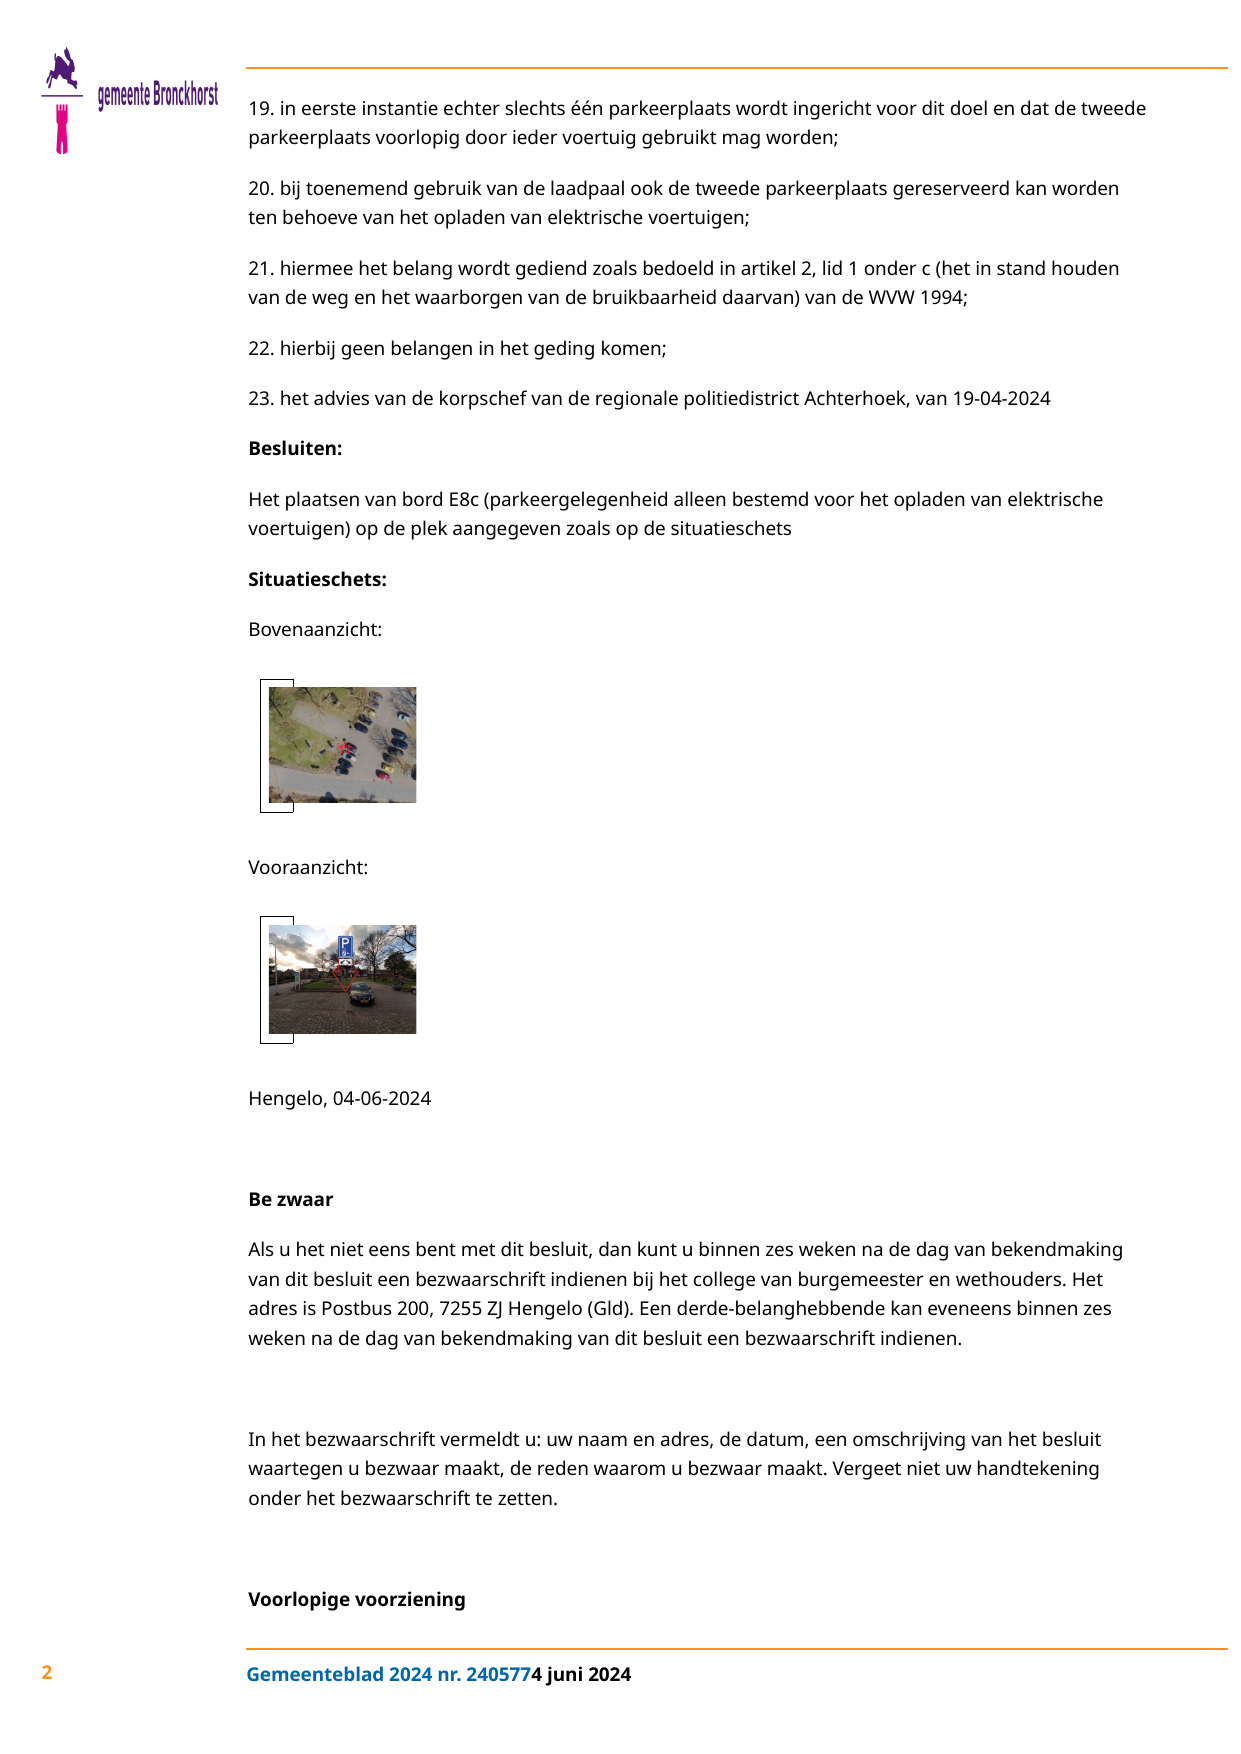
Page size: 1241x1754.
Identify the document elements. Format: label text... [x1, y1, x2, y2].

picture [268, 925, 417, 1034]
picture [268, 687, 417, 803]
text Voorlopige voorziening [248, 1586, 1152, 1612]
text Als u het niet eens bent met dit besluit, dan kunt u binnen zes weken na de dag van bekendmaking van dit besluit een bezwaarschrift indienen bij het college van burgemeester en wethouders. Het adres is Postbus 200, 7255 ZJ Hengelo (Gld). Een derde-belanghebbende kan eveneens binnen zes weken na de dag van bekendmaking van dit besluit een bezwaarschrift indienen. [248, 1236, 1152, 1351]
text Be zwaar [248, 1186, 1152, 1212]
text Hengelo, 04-06-2024 [248, 1085, 1152, 1111]
text Besluiten: [248, 436, 1152, 461]
text 21. hiermee het belang wordt gediend zoals bedoeld in artikel 2, lid 1 onder c (het in stand houden van de weg en het waarborgen van de bruikbaarheid daarvan) van de WVW 1994; [248, 255, 1152, 310]
text Het plaatsen van bord E8c (parkeergelegenheid alleen bestemd voor het opladen van elektrische voertuigen) op de plek aangegeven zoals op de situatieschets [248, 486, 1152, 541]
text 23. het advies van de korpschef van de regionale politiedistrict Achterhoek, van 19-04-2024 [248, 385, 1152, 411]
text 20. bij toenemend gebruik van de laadpaal ook de tweede parkeerplaats gereserveerd kan worden ten behoeve van het opladen van elektrische voertuigen; [248, 175, 1152, 230]
picture [41, 47, 231, 172]
text 22. hierbij geen belangen in het geding komen; [248, 335, 1152, 361]
text Bovenaanzicht: [248, 616, 1152, 642]
text Vooraanzicht: [248, 854, 1152, 880]
text In het bezwaarschrift vermeldt u: uw naam en adres, de datum, een omschrijving van het besluit waartegen u bezwaar maakt, de reden waarom u bezwaar maakt. Vergeet niet uw handtekening onder het bezwaarschrift te zetten. [248, 1426, 1152, 1511]
text 19. in eerste instantie echter slechts één parkeerplaats wordt ingericht voor dit doel en dat de tweede parkeerplaats voorlopig door ieder voertuig gebruikt mag worden; [248, 95, 1152, 150]
text Situatieschets: [248, 566, 1152, 592]
